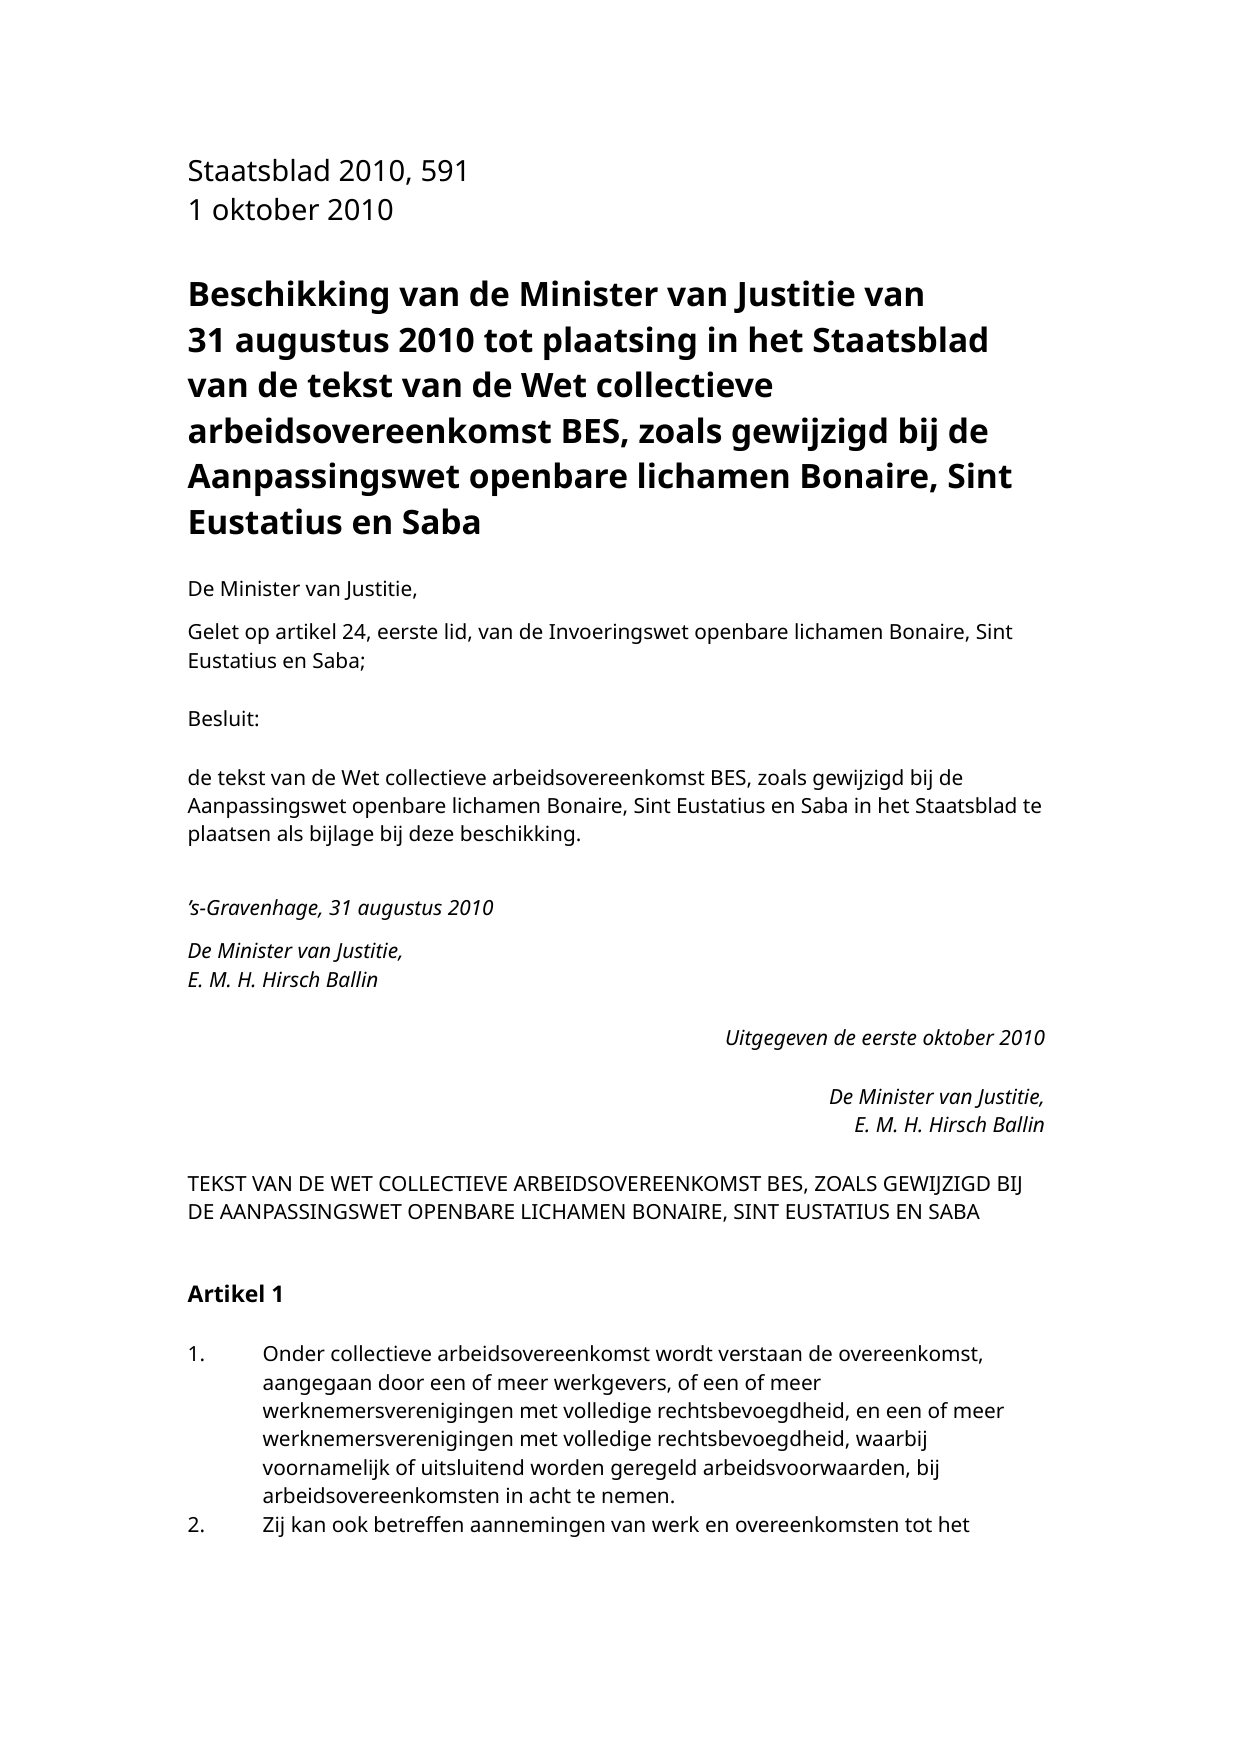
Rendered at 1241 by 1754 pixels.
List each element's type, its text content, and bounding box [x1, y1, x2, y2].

subtitle Beschikking van de Minister van Justitie van 31 augustus 2010 tot plaatsing in het Staatsblad van de tekst van de Wet collectieve arbeidsovereenkomst BES, zoals gewijzigd bij de Aanpassingswet openbare lichamen Bonaire, Sint Eustatius en Saba [187, 271, 1053, 544]
text de tekst van de Wet collectieve arbeidsovereenkomst BES, zoals gewijzigd bij de Aanpassingswet openbare lichamen Bonaire, Sint Eustatius en Saba in het Staatsblad te plaatsen als bijlage bij deze beschikking. [187, 763, 1053, 848]
text ’s-Gravenhage, 31 augustus 2010 [187, 893, 1053, 921]
subtitle Artikel 1 [187, 1278, 1053, 1309]
text Gelet op artikel 24, eerste lid, van de Invoeringswet openbare lichamen Bonaire, Sint Eustatius en Saba; [187, 617, 1053, 674]
list Onder collectieve arbeidsovereenkomst wordt verstaan de overeenkomst, aangegaan door een of meer werkgevers, of een of meer werknemersverenigingen met volledige rechtsbevoegdheid, en een of meer werknemersverenigingen met volledige rechtsbevoegdheid, waarbij voornamelijk of uitsluitend worden geregeld arbeidsvoorwaarden, bij arbeidsovereenkomsten in acht te nemen. [187, 1339, 1053, 1510]
text De Minister van Justitie, [187, 936, 1053, 965]
list Zij kan ook betreffen aannemingen van werk en overeenkomsten tot het [187, 1510, 1053, 1538]
text E. M. H. Hirsch Ballin [187, 1110, 1053, 1139]
subtitle TEKST VAN DE WET COLLECTIEVE ARBEIDSOVEREENKOMST BES, ZOALS GEWIJZIGD BIJ DE AANPASSINGSWET OPENBARE LICHAMEN BONAIRE, SINT EUSTATIUS EN SABA [187, 1169, 1053, 1226]
text Uitgegeven de eerste oktober 2010 [187, 1023, 1053, 1052]
text Staatsblad 2010, 591 [187, 150, 1053, 190]
text De Minister van Justitie, [187, 1082, 1053, 1110]
text Besluit: [187, 704, 1053, 733]
text De Minister van Justitie, [187, 574, 1053, 602]
text E. M. H. Hirsch Ballin [187, 965, 1053, 993]
text 1 oktober 2010 [187, 190, 1053, 229]
